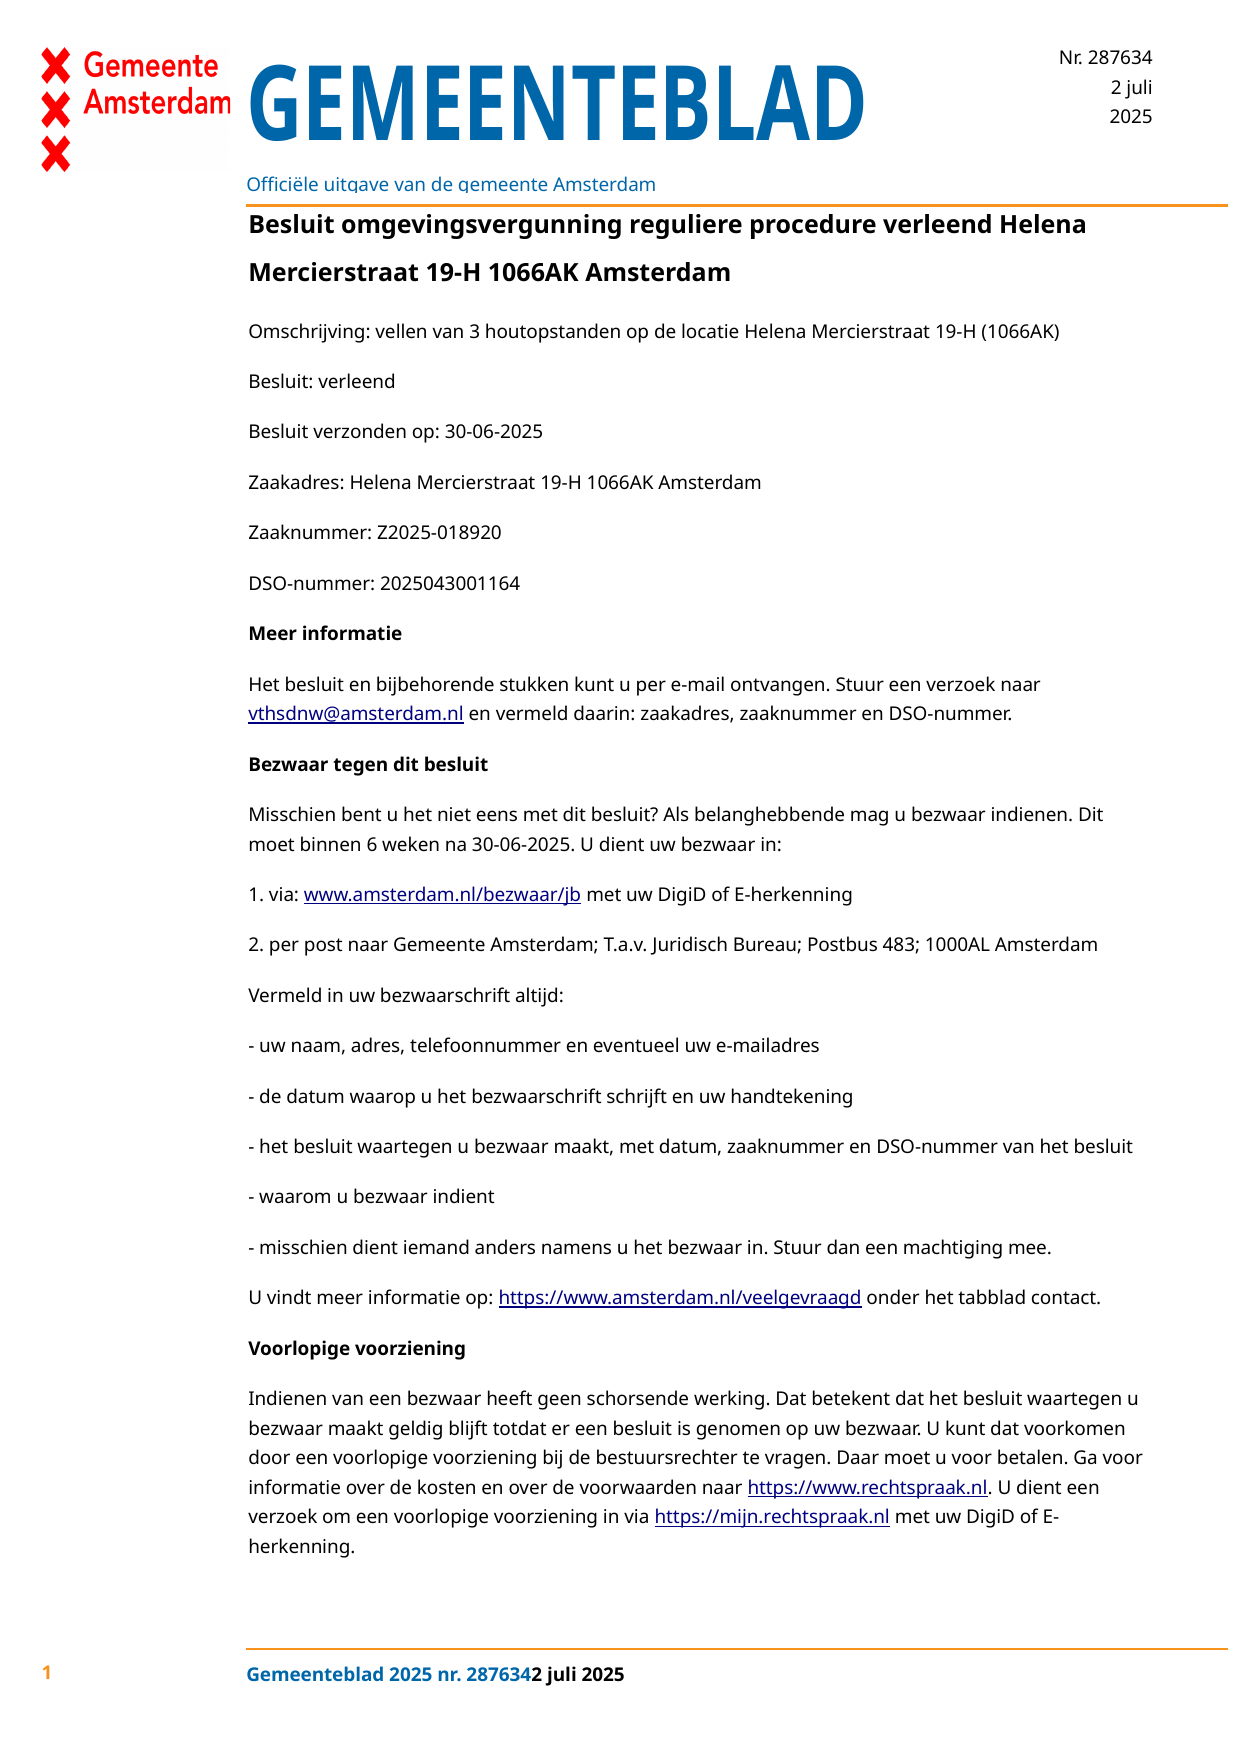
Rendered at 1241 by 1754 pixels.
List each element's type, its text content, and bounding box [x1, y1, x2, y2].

text Bezwaar tegen dit besluit [248, 751, 1152, 777]
picture [41, 47, 231, 172]
text - uw naam, adres, telefoonnummer en eventueel uw e-mailadres [248, 1032, 1152, 1058]
text Besluit verzonden op: 30-06-2025 [248, 419, 1152, 444]
text 2. per post naar Gemeente Amsterdam; T.a.v. Juridisch Bureau; Postbus 483; 1000AL Amsterdam [248, 932, 1152, 957]
text Besluit: verleend [248, 368, 1152, 394]
text Indienen van een bezwaar heeft geen schorsende werking. Dat betekent dat het besluit waartegen u bezwaar maakt geldig blijft totdat er een besluit is genomen op uw bezwaar. U kunt dat voorkomen door een voorlopige voorziening bij de bestuursrechter te vragen. Daar moet u voor betalen. Ga voor informatie over de kosten en over de voorwaarden naar https://www.rechtspraak.nl. U dient een verzoek om een voorlopige voorziening in via https://mijn.rechtspraak.nl met uw DigiD of E-herkenning. [248, 1385, 1152, 1559]
text Voorlopige voorziening [248, 1335, 1152, 1361]
text Zaaknummer: Z2025-018920 [248, 519, 1152, 545]
text Besluit omgevingsvergunning reguliere procedure verleend Helena Mercierstraat 19-H 1066AK Amsterdam [248, 207, 1152, 288]
text - waarom u bezwaar indient [248, 1184, 1152, 1209]
text DSO-nummer: 2025043001164 [248, 570, 1152, 596]
text Meer informatie [248, 620, 1152, 646]
text 1. via: www.amsterdam.nl/bezwaar/jb met uw DigiD of E-herkenning [248, 881, 1152, 907]
text - de datum waarop u het bezwaarschrift schrijft en uw handtekening [248, 1083, 1152, 1109]
text Zaakadres: Helena Mercierstraat 19-H 1066AK Amsterdam [248, 469, 1152, 495]
text - het besluit waartegen u bezwaar maakt, met datum, zaaknummer en DSO-nummer van het besluit [248, 1133, 1152, 1159]
text Omschrijving: vellen van 3 houtopstanden op de locatie Helena Mercierstraat 19-H (1066AK) [248, 318, 1152, 344]
text Het besluit en bijbehorende stukken kunt u per e-mail ontvangen. Stuur een verzoek naar vthsdnw@amsterdam.nl en vermeld daarin: zaakadres, zaaknummer en DSO-nummer. [248, 671, 1152, 726]
text Misschien bent u het niet eens met dit besluit? Als belanghebbende mag u bezwaar indienen. Dit moet binnen 6 weken na 30-06-2025. U dient uw bezwaar in: [248, 801, 1152, 857]
text U vindt meer informatie op: https://www.amsterdam.nl/veelgevraagd onder het tabblad contact. [248, 1284, 1152, 1310]
text - misschien dient iemand anders namens u het bezwaar in. Stuur dan een machtiging mee. [248, 1234, 1152, 1260]
text Vermeld in uw bezwaarschrift altijd: [248, 982, 1152, 1008]
